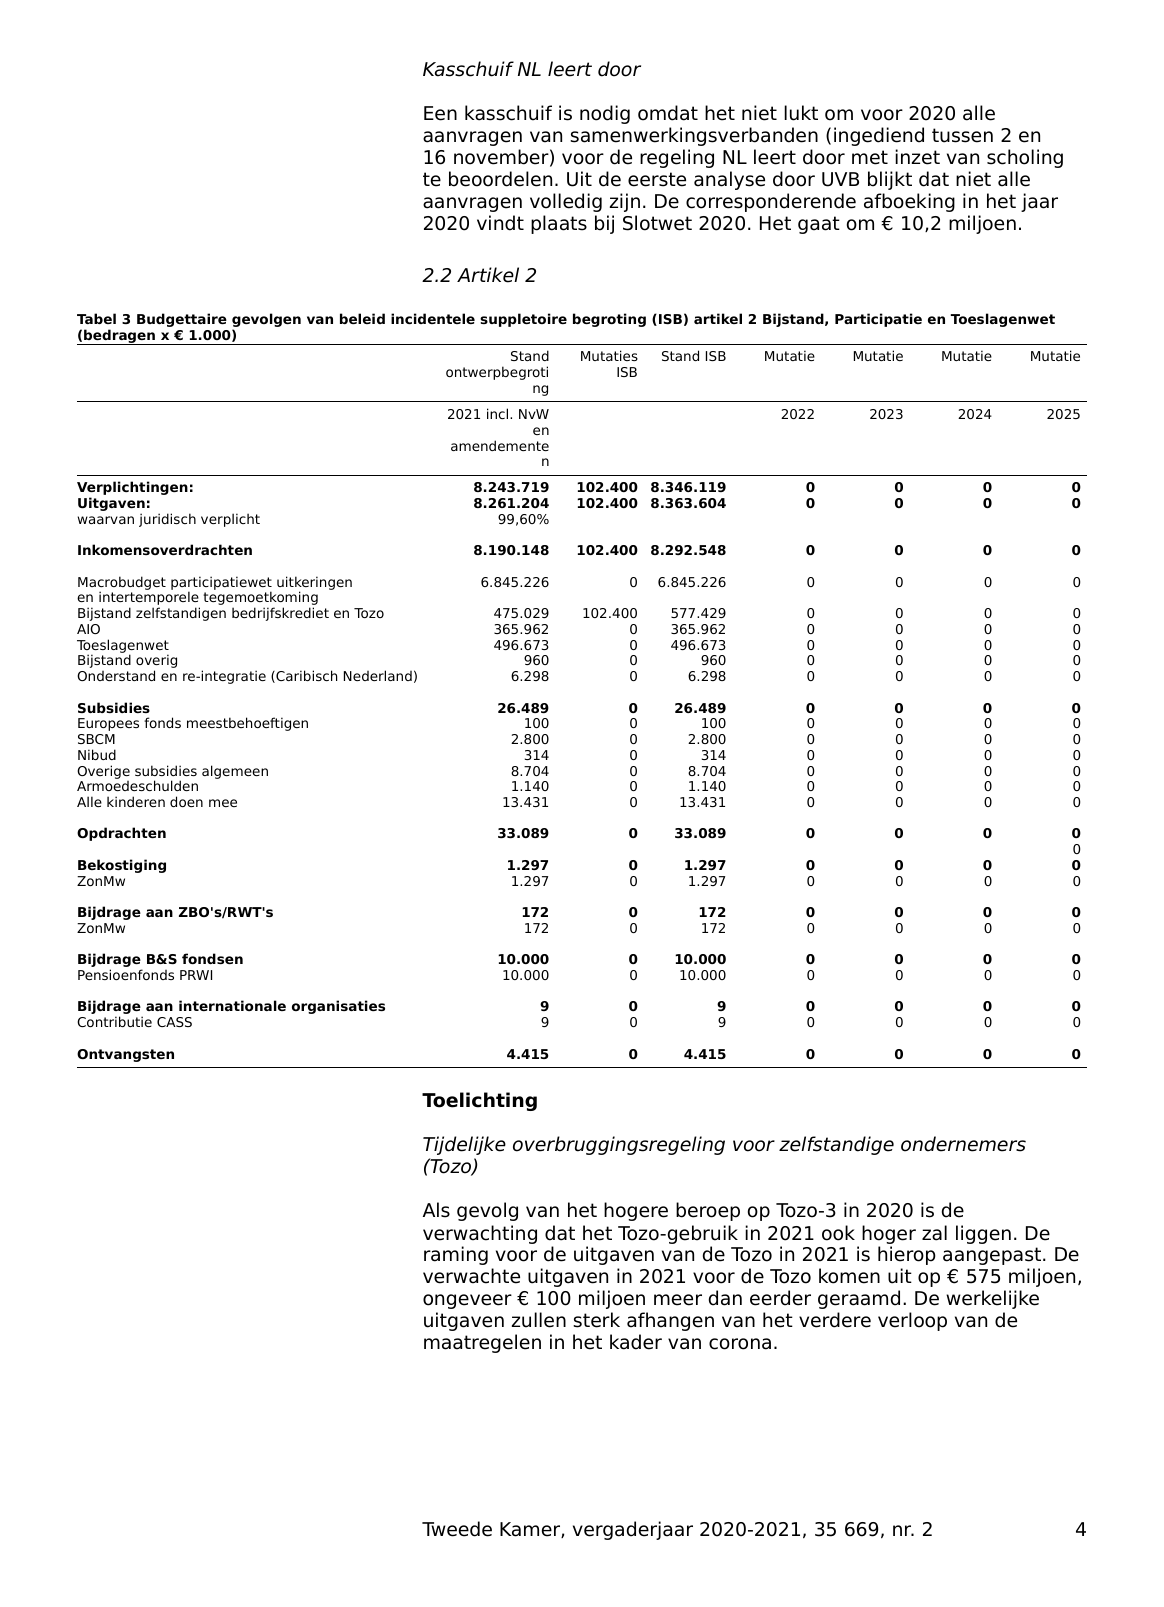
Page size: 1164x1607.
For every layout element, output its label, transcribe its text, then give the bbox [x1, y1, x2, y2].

table_cell [998, 1031, 1087, 1046]
table_cell 0 [998, 968, 1087, 983]
table_cell 8.704 [437, 763, 555, 779]
table_cell Mutatie [998, 345, 1087, 401]
table_cell [555, 528, 644, 543]
table_cell [998, 984, 1087, 999]
table_cell [998, 590, 1087, 606]
table_cell 0 [732, 874, 821, 889]
table_cell [437, 1031, 555, 1046]
table_cell [77, 1031, 437, 1046]
table_cell 0 [909, 795, 998, 811]
table_cell [644, 559, 732, 574]
table_cell Uitgaven: [77, 496, 437, 512]
table_cell 0 [909, 968, 998, 983]
table_cell 0 [821, 921, 909, 936]
subtitle Kasschuif NL leert door [422, 59, 1087, 81]
table_cell [77, 889, 437, 905]
table_cell 0 [732, 638, 821, 653]
table_cell [437, 936, 555, 952]
table_cell [732, 842, 821, 858]
table_cell en intertemporele tegemoetkoming [77, 590, 437, 606]
table_cell 172 [644, 921, 732, 936]
table_cell 2022 [732, 402, 821, 474]
table_cell 172 [437, 921, 555, 936]
table_cell [77, 345, 437, 401]
table_cell [909, 889, 998, 905]
table_cell Nibud [77, 748, 437, 763]
table_cell [732, 984, 821, 999]
table_cell 0 [821, 874, 909, 889]
table_cell [998, 685, 1087, 700]
table_cell Opdrachten [77, 826, 437, 842]
table_cell 0 [909, 638, 998, 653]
table_cell 0 [732, 795, 821, 811]
table_cell 2024 [909, 402, 998, 474]
table_cell 9 [644, 999, 732, 1015]
table_cell 0 [555, 826, 644, 842]
table_cell [644, 685, 732, 700]
table_cell 577.429 [644, 606, 732, 622]
table_cell 8.704 [644, 763, 732, 779]
table_cell 100 [437, 716, 555, 732]
table_cell [555, 842, 644, 858]
table_cell 0 [821, 795, 909, 811]
table_cell Alle kinderen doen mee [77, 795, 437, 811]
table_cell [732, 936, 821, 952]
table_cell 2.800 [437, 732, 555, 748]
table_cell 26.489 [437, 700, 555, 716]
table_cell [644, 1031, 732, 1046]
table_cell 0 [821, 826, 909, 842]
table_cell [77, 559, 437, 574]
table_cell 0 [821, 669, 909, 685]
table_cell Bekostiging [77, 858, 437, 873]
table_cell 0 [998, 496, 1087, 512]
table_cell 0 [998, 1046, 1087, 1067]
table_cell Verplichtingen: [77, 476, 437, 496]
table_cell AIO [77, 622, 437, 637]
table_cell 6.298 [437, 669, 555, 685]
table_cell 0 [909, 905, 998, 921]
table_cell [821, 590, 909, 606]
table_cell Contributie CASS [77, 1015, 437, 1031]
table_cell 0 [732, 700, 821, 716]
table_cell [998, 512, 1087, 527]
table_cell 0 [909, 826, 998, 842]
table_cell 1.297 [437, 858, 555, 873]
table_cell [909, 528, 998, 543]
table_cell 0 [732, 606, 821, 622]
table_cell [821, 842, 909, 858]
table_cell 2025 [998, 402, 1087, 474]
table_cell 0 [555, 748, 644, 763]
table_cell 2023 [821, 402, 909, 474]
table_cell 9 [437, 999, 555, 1015]
table_cell [77, 685, 437, 700]
table_cell 0 [909, 1046, 998, 1067]
table_cell 0 [821, 496, 909, 512]
table_cell 0 [909, 763, 998, 779]
table_cell 0 [998, 700, 1087, 716]
table_cell 0 [732, 748, 821, 763]
table_cell 0 [998, 921, 1087, 936]
table_cell [555, 811, 644, 826]
table_cell 0 [998, 842, 1087, 858]
table_cell ZonMw [77, 921, 437, 936]
table_cell 0 [732, 476, 821, 496]
table_cell [732, 590, 821, 606]
table_cell [998, 889, 1087, 905]
table_cell [555, 1031, 644, 1046]
table_cell [732, 685, 821, 700]
table_cell [644, 528, 732, 543]
table_cell 960 [437, 653, 555, 669]
table_cell 99,60% [437, 512, 555, 527]
table_cell Bijdrage aan ZBO's/RWT's [77, 905, 437, 921]
table_cell [644, 889, 732, 905]
table_cell [555, 590, 644, 606]
subtitle Tijdelijke overbruggingsregeling voor zelfstandige ondernemers (Tozo) [422, 1134, 1087, 1178]
table_cell 172 [437, 905, 555, 921]
table_cell 0 [821, 968, 909, 983]
table_cell Bijdrage aan internationale organisaties [77, 999, 437, 1015]
table_cell 10.000 [644, 968, 732, 983]
table_cell 0 [998, 952, 1087, 968]
table_cell 0 [998, 638, 1087, 653]
table_cell 1.297 [644, 874, 732, 889]
table_cell 0 [909, 858, 998, 873]
table_cell 0 [732, 669, 821, 685]
table_cell 0 [821, 476, 909, 496]
table_cell 2021 incl. NvW en amendementen [437, 402, 555, 474]
table_cell [77, 528, 437, 543]
table_cell 2.800 [644, 732, 732, 748]
table_cell 0 [555, 716, 644, 732]
text Een kasschuif is nodig omdat het niet lukt om voor 2020 alle aanvragen van samenwerkingsverbanden (ingediend tussen 2 en 16 november) voor de regeling NL leert door met inzet van scholing te beoordelen. Uit de eerste analyse door UVB blijkt dat niet alle aanvragen volledig zijn. De corresponderende afboeking in het jaar 2020 vindt plaats bij Slotwet 2020. Het gaat om € 10,2 miljoen. [422, 103, 1087, 235]
table_cell 0 [555, 905, 644, 921]
table_cell [909, 842, 998, 858]
table_cell 0 [821, 999, 909, 1015]
table_cell 0 [732, 1015, 821, 1031]
table_cell 0 [732, 496, 821, 512]
table_cell 8.346.119 [644, 476, 732, 496]
table_cell [555, 984, 644, 999]
table_cell 0 [909, 716, 998, 732]
table_cell 0 [998, 476, 1087, 496]
table_cell 0 [909, 622, 998, 637]
table_cell 0 [998, 653, 1087, 669]
table_cell 102.400 [555, 496, 644, 512]
table_cell 9 [644, 1015, 732, 1031]
table_cell 13.431 [644, 795, 732, 811]
table_cell 0 [909, 779, 998, 795]
table_cell 0 [909, 606, 998, 622]
table_cell [77, 811, 437, 826]
table_cell 0 [732, 575, 821, 590]
table_cell 13.431 [437, 795, 555, 811]
table_cell [821, 984, 909, 999]
table_cell [437, 889, 555, 905]
table_cell [909, 590, 998, 606]
table_cell 0 [998, 575, 1087, 590]
table_cell [821, 528, 909, 543]
table_cell 0 [909, 999, 998, 1015]
table_cell 0 [909, 700, 998, 716]
table_cell 1.297 [644, 858, 732, 873]
table_cell [732, 512, 821, 527]
table_cell 0 [821, 952, 909, 968]
table_cell 9 [437, 1015, 555, 1031]
table_cell [821, 559, 909, 574]
table_cell 0 [821, 732, 909, 748]
table_cell 0 [909, 496, 998, 512]
table_cell 10.000 [437, 952, 555, 968]
table_cell [77, 842, 437, 858]
table_cell 0 [555, 779, 644, 795]
table_cell 0 [998, 826, 1087, 842]
table_cell 0 [732, 858, 821, 873]
table_cell Bijdrage B&S fondsen [77, 952, 437, 968]
table_cell 0 [909, 543, 998, 559]
table_cell Europees fonds meestbehoeftigen [77, 716, 437, 732]
table_cell [555, 402, 644, 474]
table_cell [732, 1031, 821, 1046]
table_cell 0 [909, 1015, 998, 1031]
table_cell 4.415 [437, 1046, 555, 1067]
table_cell 0 [998, 606, 1087, 622]
table_cell [732, 559, 821, 574]
table_cell Bijstand zelfstandigen bedrijfskrediet en Tozo [77, 606, 437, 622]
table_cell 496.673 [437, 638, 555, 653]
table_cell 0 [555, 700, 644, 716]
table_cell 0 [555, 921, 644, 936]
table_cell 10.000 [437, 968, 555, 983]
table_cell 0 [555, 858, 644, 873]
table_cell 0 [821, 606, 909, 622]
table_cell [909, 984, 998, 999]
table_cell [909, 559, 998, 574]
table_header Tabel 3 Budgettaire gevolgen van beleid incidentele suppletoire begroting (ISB) artikel 2 Bijstand, Participatie en Toeslagenwet (bedragen x € 1.000) [77, 312, 1087, 343]
table_cell Pensioenfonds PRWI [77, 968, 437, 983]
table_cell 0 [732, 905, 821, 921]
table_cell [437, 590, 555, 606]
table_cell 0 [732, 968, 821, 983]
table_cell 0 [909, 575, 998, 590]
table_cell 0 [732, 999, 821, 1015]
table_cell 0 [732, 653, 821, 669]
table_cell 0 [909, 874, 998, 889]
table_cell [821, 1031, 909, 1046]
table_cell 8.261.204 [437, 496, 555, 512]
table_cell 0 [821, 638, 909, 653]
table_cell 0 [555, 999, 644, 1015]
table_cell 0 [998, 543, 1087, 559]
table_cell 0 [998, 905, 1087, 921]
table_cell 0 [732, 1046, 821, 1067]
table_cell 365.962 [437, 622, 555, 637]
table_cell Bijstand overig [77, 653, 437, 669]
table_cell [555, 936, 644, 952]
table_cell 0 [732, 921, 821, 936]
table_cell 0 [732, 543, 821, 559]
table_cell 0 [998, 748, 1087, 763]
table_cell 0 [821, 748, 909, 763]
table_cell [998, 528, 1087, 543]
table_cell Toeslagenwet [77, 638, 437, 653]
table_cell 102.400 [555, 476, 644, 496]
table_cell ZonMw [77, 874, 437, 889]
table_cell 26.489 [644, 700, 732, 716]
table_cell 0 [998, 999, 1087, 1015]
table_cell 10.000 [644, 952, 732, 968]
table_cell [821, 889, 909, 905]
table_cell [644, 590, 732, 606]
table_cell 8.292.548 [644, 543, 732, 559]
table_cell 4.415 [644, 1046, 732, 1067]
table_cell 172 [644, 905, 732, 921]
table_cell [998, 936, 1087, 952]
table_cell 0 [909, 653, 998, 669]
table_cell [732, 811, 821, 826]
table_cell 314 [437, 748, 555, 763]
table_cell 0 [998, 716, 1087, 732]
table_cell 0 [998, 779, 1087, 795]
table_cell [555, 559, 644, 574]
table_cell [437, 842, 555, 858]
table_cell [555, 685, 644, 700]
table_cell 102.400 [555, 543, 644, 559]
table_cell 6.298 [644, 669, 732, 685]
table_cell 496.673 [644, 638, 732, 653]
table_cell 0 [555, 952, 644, 968]
table_cell [644, 512, 732, 527]
table_cell 0 [555, 874, 644, 889]
table_cell 314 [644, 748, 732, 763]
table_cell [644, 842, 732, 858]
table_cell 365.962 [644, 622, 732, 637]
table_cell Macrobudget participatiewet uitkeringen [77, 575, 437, 590]
table_cell 6.845.226 [437, 575, 555, 590]
table_cell [77, 984, 437, 999]
table_cell 33.089 [644, 826, 732, 842]
table_cell 0 [555, 669, 644, 685]
table_cell 0 [732, 763, 821, 779]
table_cell 0 [555, 763, 644, 779]
table_cell 0 [909, 732, 998, 748]
table_cell [644, 811, 732, 826]
table_cell 8.190.148 [437, 543, 555, 559]
table_cell [437, 984, 555, 999]
table_cell 8.243.719 [437, 476, 555, 496]
table_cell 0 [732, 826, 821, 842]
table_cell 0 [821, 700, 909, 716]
table_cell 0 [821, 1015, 909, 1031]
table_cell Armoedeschulden [77, 779, 437, 795]
table_cell 1.140 [644, 779, 732, 795]
table_cell 0 [821, 905, 909, 921]
table_cell Mutatie [732, 345, 821, 401]
table_cell 0 [555, 575, 644, 590]
table_cell 0 [909, 921, 998, 936]
table_cell 0 [998, 763, 1087, 779]
table_cell 1.140 [437, 779, 555, 795]
subtitle 2.2 Artikel 2 [422, 265, 1087, 287]
table_cell 0 [821, 716, 909, 732]
table_cell 0 [555, 968, 644, 983]
table_cell [644, 402, 732, 474]
table_cell [437, 559, 555, 574]
table_cell 0 [821, 763, 909, 779]
table_cell 475.029 [437, 606, 555, 622]
table_cell [77, 936, 437, 952]
table_cell 960 [644, 653, 732, 669]
table_cell 0 [555, 653, 644, 669]
table_cell 0 [821, 858, 909, 873]
table_cell [644, 936, 732, 952]
table_cell 102.400 [555, 606, 644, 622]
table_cell 0 [909, 669, 998, 685]
table_cell Subsidies [77, 700, 437, 716]
table_cell Mutatie [821, 345, 909, 401]
table_cell 0 [732, 952, 821, 968]
table_cell 0 [998, 732, 1087, 748]
table_cell 100 [644, 716, 732, 732]
table_cell 0 [909, 476, 998, 496]
table_cell [909, 1031, 998, 1046]
table_cell 0 [555, 795, 644, 811]
table_cell [909, 685, 998, 700]
table_cell [821, 512, 909, 527]
table_cell 0 [732, 732, 821, 748]
table_cell [821, 936, 909, 952]
table_cell Stand ISB [644, 345, 732, 401]
table_cell [555, 889, 644, 905]
table_cell 6.845.226 [644, 575, 732, 590]
table_cell 0 [998, 1015, 1087, 1031]
table_cell [77, 402, 437, 474]
table_cell 0 [555, 732, 644, 748]
table_cell [644, 984, 732, 999]
table_cell Overige subsidies algemeen [77, 763, 437, 779]
table_cell 0 [998, 669, 1087, 685]
table_cell 0 [555, 622, 644, 637]
table_cell 0 [732, 716, 821, 732]
table_cell [821, 811, 909, 826]
table_cell [998, 559, 1087, 574]
table_cell 0 [555, 1046, 644, 1067]
table_cell [821, 685, 909, 700]
table_cell 0 [821, 779, 909, 795]
table_cell waarvan juridisch verplicht [77, 512, 437, 527]
table_cell 1.297 [437, 874, 555, 889]
text Als gevolg van het hogere beroep op Tozo-3 in 2020 is de verwachting dat het Tozo-gebruik in 2021 ook hoger zal liggen. De raming voor de uitgaven van de Tozo in 2021 is hierop aangepast. De verwachte uitgaven in 2021 voor de Tozo komen uit op € 575 miljoen, ongeveer € 100 miljoen meer dan eerder geraamd. De werkelijke uitgaven zullen sterk afhangen van het verdere verloop van de maatregelen in het kader van corona. [422, 1200, 1087, 1354]
table_cell 0 [555, 638, 644, 653]
table_cell 0 [732, 622, 821, 637]
table_cell 0 [998, 622, 1087, 637]
table_cell Ontvangsten [77, 1046, 437, 1067]
table_cell [437, 811, 555, 826]
table_cell 0 [821, 575, 909, 590]
table_cell Onderstand en re-integratie (Caribisch Nederland) [77, 669, 437, 685]
table_cell Inkomensoverdrachten [77, 543, 437, 559]
subtitle Toelichting [422, 1090, 1087, 1112]
table_cell SBCM [77, 732, 437, 748]
table_cell 8.363.604 [644, 496, 732, 512]
table_cell [998, 811, 1087, 826]
table_cell [555, 512, 644, 527]
table_cell Stand ontwerpbegroting [437, 345, 555, 401]
table_cell [909, 512, 998, 527]
table_cell [909, 936, 998, 952]
table_cell 0 [821, 543, 909, 559]
table_cell Mutaties ISB [555, 345, 644, 401]
table_cell 0 [909, 952, 998, 968]
table_cell 0 [821, 653, 909, 669]
table_cell [437, 528, 555, 543]
table_cell 0 [998, 858, 1087, 873]
table_cell 0 [998, 874, 1087, 889]
table_cell [732, 528, 821, 543]
table_cell [437, 685, 555, 700]
table_cell 0 [821, 622, 909, 637]
table_cell 0 [555, 1015, 644, 1031]
table_cell [909, 811, 998, 826]
table_cell 0 [821, 1046, 909, 1067]
table_cell 33.089 [437, 826, 555, 842]
table_cell Mutatie [909, 345, 998, 401]
table_cell 0 [998, 795, 1087, 811]
table_cell 0 [732, 779, 821, 795]
table_cell 0 [909, 748, 998, 763]
table_cell [732, 889, 821, 905]
